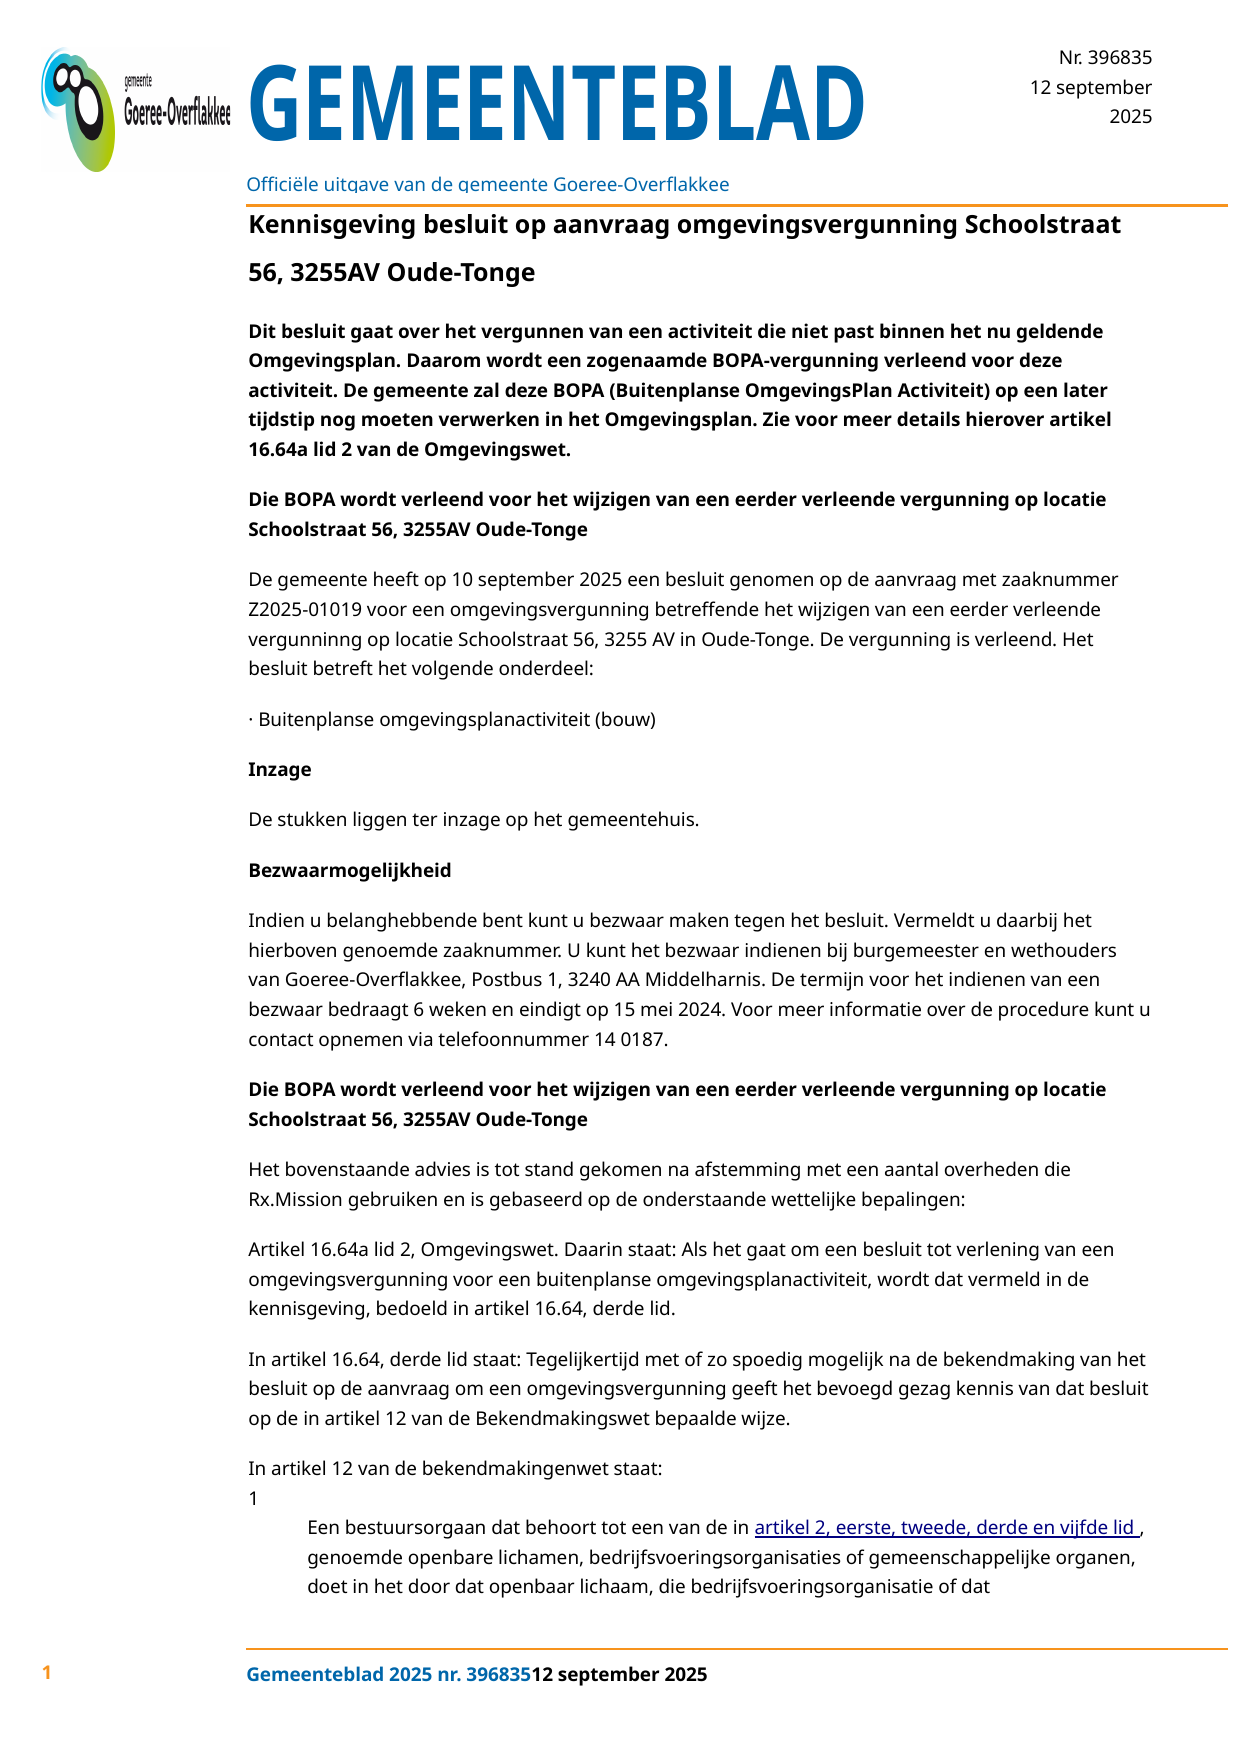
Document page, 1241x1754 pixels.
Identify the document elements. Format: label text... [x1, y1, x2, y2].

text De gemeente heeft op 10 september 2025 een besluit genomen op de aanvraag met zaaknummer Z2025-01019 voor een omgevingsvergunning betreffende het wijzigen van een eerder verleende vergunninng op locatie Schoolstraat 56, 3255 AV in Oude-Tonge. De vergunning is verleend. Het besluit betreft het volgende onderdeel: [248, 567, 1152, 681]
text Die BOPA wordt verleend voor het wijzigen van een eerder verleende vergunning op locatie Schoolstraat 56, 3255AV Oude-Tonge [248, 1076, 1152, 1132]
text Dit besluit gaat over het vergunnen van een activiteit die niet past binnen het nu geldende Omgevingsplan. Daarom wordt een zogenaamde BOPA-vergunning verleend voor deze activiteit. De gemeente zal deze BOPA (Buitenplanse OmgevingsPlan Activiteit) op een later tijdstip nog moeten verwerken in het Omgevingsplan. Zie voor meer details hierover artikel 16.64a lid 2 van de Omgevingswet. [248, 318, 1152, 462]
text Artikel 16.64a lid 2, Omgevingswet. Daarin staat: Als het gaat om een besluit tot verlening van een omgevingsvergunning voor een buitenplanse omgevingsplanactiviteit, wordt dat vermeld in de kennisgeving, bedoeld in artikel 16.64, derde lid. [248, 1236, 1152, 1321]
text In artikel 12 van de bekendmakingenwet staat: [248, 1455, 1152, 1481]
list Een bestuursorgaan dat behoort tot een van de in artikel 2, eerste, tweede, derde en vijfde lid , genoemde openbare lichamen, bedrijfsvoeringsorganisaties of gemeenschappelijke organen, doet in het door dat openbaar lichaam, die bedrijfsvoeringsorganisatie of dat [248, 1514, 1152, 1599]
text Het bovenstaande advies is tot stand gekomen na afstemming met een aantal overheden die Rx.Mission gebruiken en is gebaseerd op de onderstaande wettelijke bepalingen: [248, 1156, 1152, 1212]
picture [41, 47, 231, 172]
text De stukken liggen ter inzage op het gemeentehuis. [248, 807, 1152, 832]
text In artikel 16.64, derde lid staat: Tegelijkertijd met of zo spoedig mogelijk na de bekendmaking van het besluit op de aanvraag om een omgevingsvergunning geeft het bevoegd gezag kennis van dat besluit op de in artikel 12 van de Bekendmakingswet bepaalde wijze. [248, 1346, 1152, 1431]
text Indien u belanghebbende bent kunt u bezwaar maken tegen het besluit. Vermeldt u daarbij het hierboven genoemde zaaknummer. U kunt het bezwaar indienen bij burgemeester en wethouders van Goeree-Overflakkee, Postbus 1, 3240 AA Middelharnis. De termijn voor het indienen van een bezwaar bedraagt 6 weken en eindigt op 15 mei 2024. Voor meer informatie over de procedure kunt u contact opnemen via telefoonnummer 14 0187. [248, 907, 1152, 1052]
text Inzage [248, 756, 1152, 782]
text Kennisgeving besluit op aanvraag omgevingsvergunning Schoolstraat 56, 3255AV Oude-Tonge [248, 207, 1152, 288]
text · Buitenplanse omgevingsplanactiviteit (bouw) [248, 706, 1152, 732]
text Die BOPA wordt verleend voor het wijzigen van een eerder verleende vergunning op locatie Schoolstraat 56, 3255AV Oude-Tonge [248, 487, 1152, 542]
text Bezwaarmogelijkheid [248, 857, 1152, 883]
